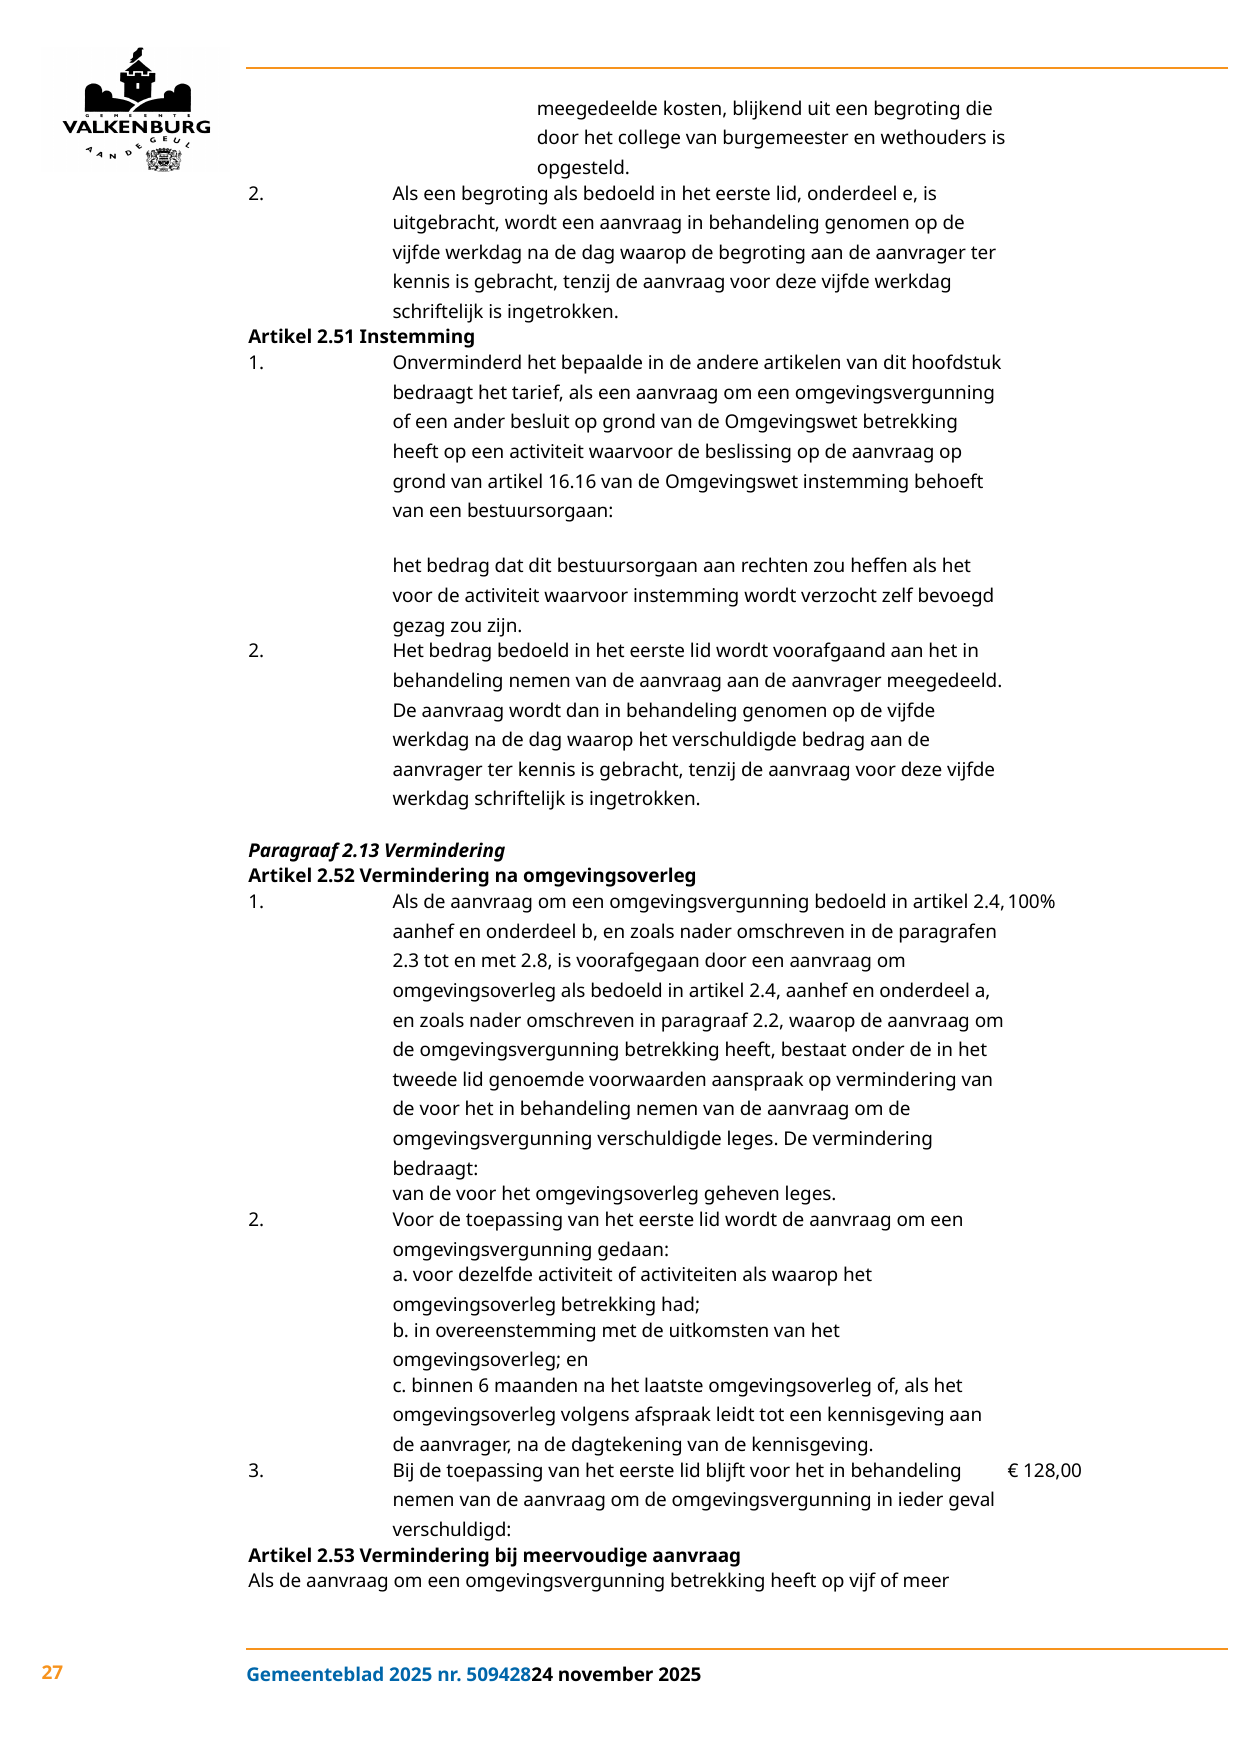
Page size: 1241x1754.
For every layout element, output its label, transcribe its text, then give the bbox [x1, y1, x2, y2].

table_cell 2. [248, 180, 392, 324]
table_cell [1007, 324, 1152, 349]
table_cell [1007, 1261, 1152, 1317]
table_cell [1007, 1206, 1152, 1261]
table_cell [1007, 811, 1152, 837]
table_cell Als een begroting als bedoeld in het eerste lid, onderdeel e, is uitgebracht, wordt een aanvraag in behandeling genomen op de vijfde werkdag na de dag waarop de begroting aan de aanvrager ter kennis is gebracht, tenzij de aanvraag voor deze vijfde werkdag schriftelijk is ingetrokken. [392, 180, 1007, 324]
table_cell [392, 811, 1007, 837]
table_cell Als de aanvraag om een omgevingsvergunning betrekking heeft op vijf of meer [248, 1568, 1007, 1593]
table_cell [248, 811, 392, 837]
table_cell 2. [248, 1206, 392, 1261]
table_cell [248, 95, 392, 180]
table_cell Artikel 2.52 Vermindering na omgevingsoverleg [248, 863, 1007, 888]
table_cell [1007, 1180, 1152, 1206]
table_cell [248, 1317, 392, 1372]
table_cell Artikel 2.53 Vermindering bij meervoudige aanvraag [248, 1542, 1007, 1568]
table_cell [248, 1261, 392, 1317]
table_cell [1007, 1568, 1152, 1593]
table_cell [248, 1180, 392, 1206]
table_cell Artikel 2.51 Instemming [248, 324, 1007, 349]
table_cell Als de aanvraag om een omgevingsvergunning bedoeld in artikel 2.4, aanhef en onderdeel b, en zoals nader omschreven in de paragrafen 2.3 tot en met 2.8, is voorafgegaan door een aanvraag om omgevingsoverleg als bedoeld in artikel 2.4, aanhef en onderdeel a, en zoals nader omschreven in paragraaf 2.2, waarop de aanvraag om de omgevingsvergunning betrekking heeft, bestaat onder de in het tweede lid genoemde voorwaarden aanspraak op vermindering van de voor het in behandeling nemen van de aanvraag om de omgevingsvergunning verschuldigde leges. De vermindering bedraagt: [392, 889, 1007, 1180]
table_cell Bij de toepassing van het eerste lid blijft voor het in behandeling nemen van de aanvraag om de omgevingsvergunning in ieder geval verschuldigd: [392, 1457, 1007, 1542]
table_cell [1007, 1542, 1152, 1568]
table_cell [248, 1372, 392, 1457]
table_cell 3. [248, 1457, 392, 1542]
table_cell [1007, 638, 1152, 811]
table_cell [392, 95, 537, 180]
table_cell [1007, 863, 1152, 888]
table_cell van de voor het omgevingsoverleg geheven leges. [392, 1180, 1007, 1206]
table_cell Onverminderd het bepaalde in de andere artikelen van dit hoofdstuk bedraagt het tarief, als een aanvraag om een omgevingsvergunning of een ander besluit op grond van de Omgevingswet betrekking heeft op een activiteit waarvoor de beslissing op de aanvraag op grond van artikel 16.16 van de Omgevingswet instemming behoeft van een bestuursorgaan: [392, 350, 1007, 553]
table_cell [1007, 350, 1152, 553]
table_cell [1007, 837, 1152, 863]
table_cell 1. [248, 350, 392, 553]
table_cell [1007, 180, 1152, 324]
table_cell b. in overeenstemming met de uitkomsten van het omgevingsoverleg; en [392, 1317, 1007, 1372]
table_cell [1007, 95, 1152, 180]
table_cell [1007, 553, 1152, 638]
table_cell [1007, 1317, 1152, 1372]
table_cell Paragraaf 2.13 Vermindering [248, 837, 1007, 863]
table_cell [1007, 1372, 1152, 1457]
table_cell het bedrag dat dit bestuursorgaan aan rechten zou heffen als het voor de activiteit waarvoor instemming wordt verzocht zelf bevoegd gezag zou zijn. [392, 553, 1007, 638]
table_cell 100% [1007, 889, 1152, 1180]
table_cell 2. [248, 638, 392, 811]
picture [41, 47, 231, 172]
table_cell 1. [248, 889, 392, 1180]
table_cell € 128,00 [1007, 1457, 1152, 1542]
table_cell Het bedrag bedoeld in het eerste lid wordt voorafgaand aan het in behandeling nemen van de aanvraag aan de aanvrager meegedeeld. De aanvraag wordt dan in behandeling genomen op de vijfde werkdag na de dag waarop het verschuldigde bedrag aan de aanvrager ter kennis is gebracht, tenzij de aanvraag voor deze vijfde werkdag schriftelijk is ingetrokken. [392, 638, 1007, 811]
table_cell [248, 553, 392, 638]
table_cell a. voor dezelfde activiteit of activiteiten als waarop het omgevingsoverleg betrekking had; [392, 1261, 1007, 1317]
table_cell c. binnen 6 maanden na het laatste omgevingsoverleg of, als het omgevingsoverleg volgens afspraak leidt tot een kennisgeving aan de aanvrager, na de dagtekening van de kennisgeving. [392, 1372, 1007, 1457]
table_cell Voor de toepassing van het eerste lid wordt de aanvraag om een omgevingsvergunning gedaan: [392, 1206, 1007, 1261]
table_cell meegedeelde kosten, blijkend uit een begroting die door het college van burgemeester en wethouders is opgesteld. [537, 95, 1007, 180]
